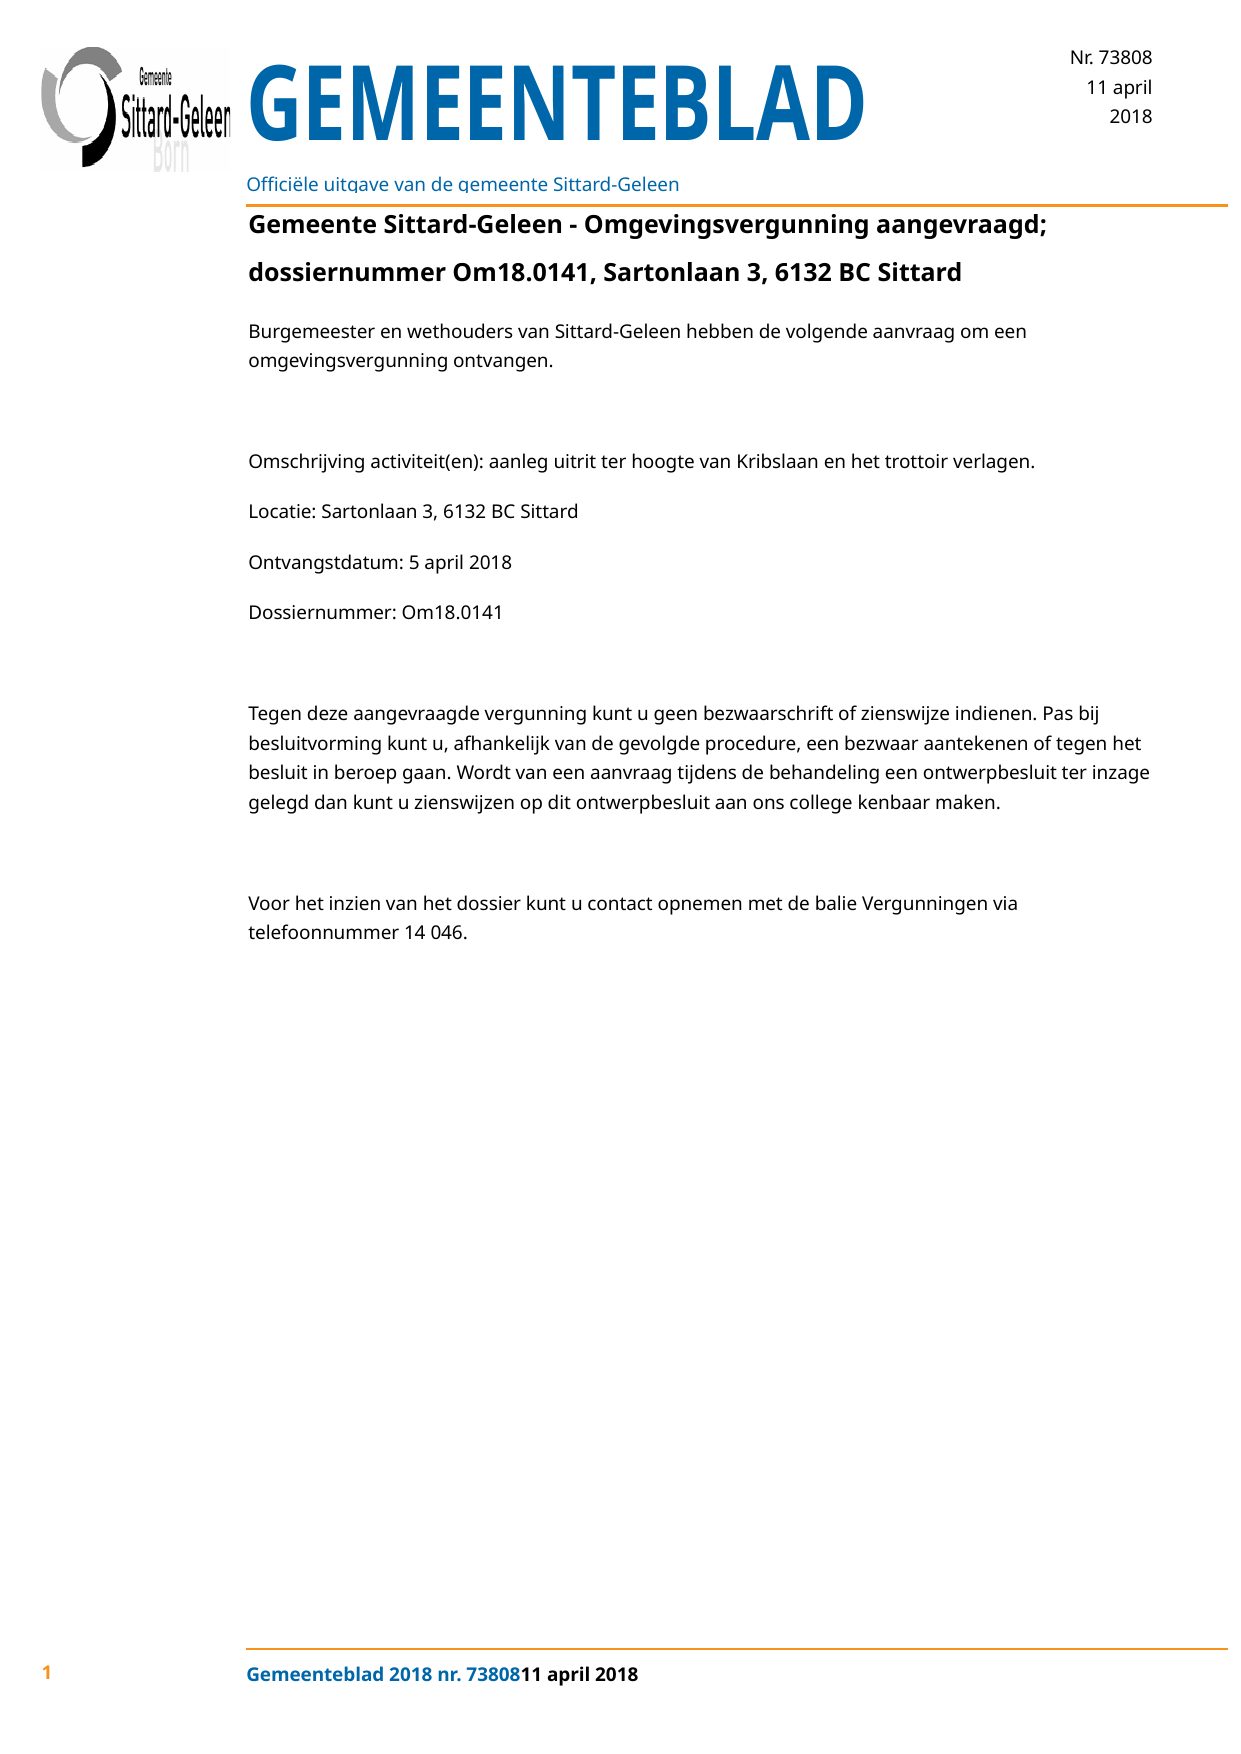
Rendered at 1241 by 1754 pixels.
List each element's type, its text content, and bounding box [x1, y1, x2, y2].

text Ontvangstdatum: 5 april 2018 [248, 549, 1152, 575]
text Tegen deze aangevraagde vergunning kunt u geen bezwaarschrift of zienswijze indienen. Pas bij besluitvorming kunt u, afhankelijk van de gevolgde procedure, een bezwaar aantekenen of tegen het besluit in beroep gaan. Wordt van een aanvraag tijdens de behandeling een ontwerpbesluit ter inzage gelegd dan kunt u zienswijzen op dit ontwerpbesluit aan ons college kenbaar maken. [248, 700, 1152, 815]
text Omschrijving activiteit(en): aanleg uitrit ter hoogte van Kribslaan en het trottoir verlagen. [248, 448, 1152, 474]
text Gemeente Sittard-Geleen - Omgevingsvergunning aangevraagd; dossiernummer Om18.0141, Sartonlaan 3, 6132 BC Sittard [248, 207, 1152, 288]
text Burgemeester en wethouders van Sittard-Geleen hebben de volgende aanvraag om een omgevingsvergunning ontvangen. [248, 318, 1152, 373]
text Voor het inzien van het dossier kunt u contact opnemen met de balie Vergunningen via telefoonnummer 14 046. [248, 890, 1152, 945]
text Dossiernummer: Om18.0141 [248, 599, 1152, 625]
text Locatie: Sartonlaan 3, 6132 BC Sittard [248, 499, 1152, 524]
picture [41, 47, 231, 172]
